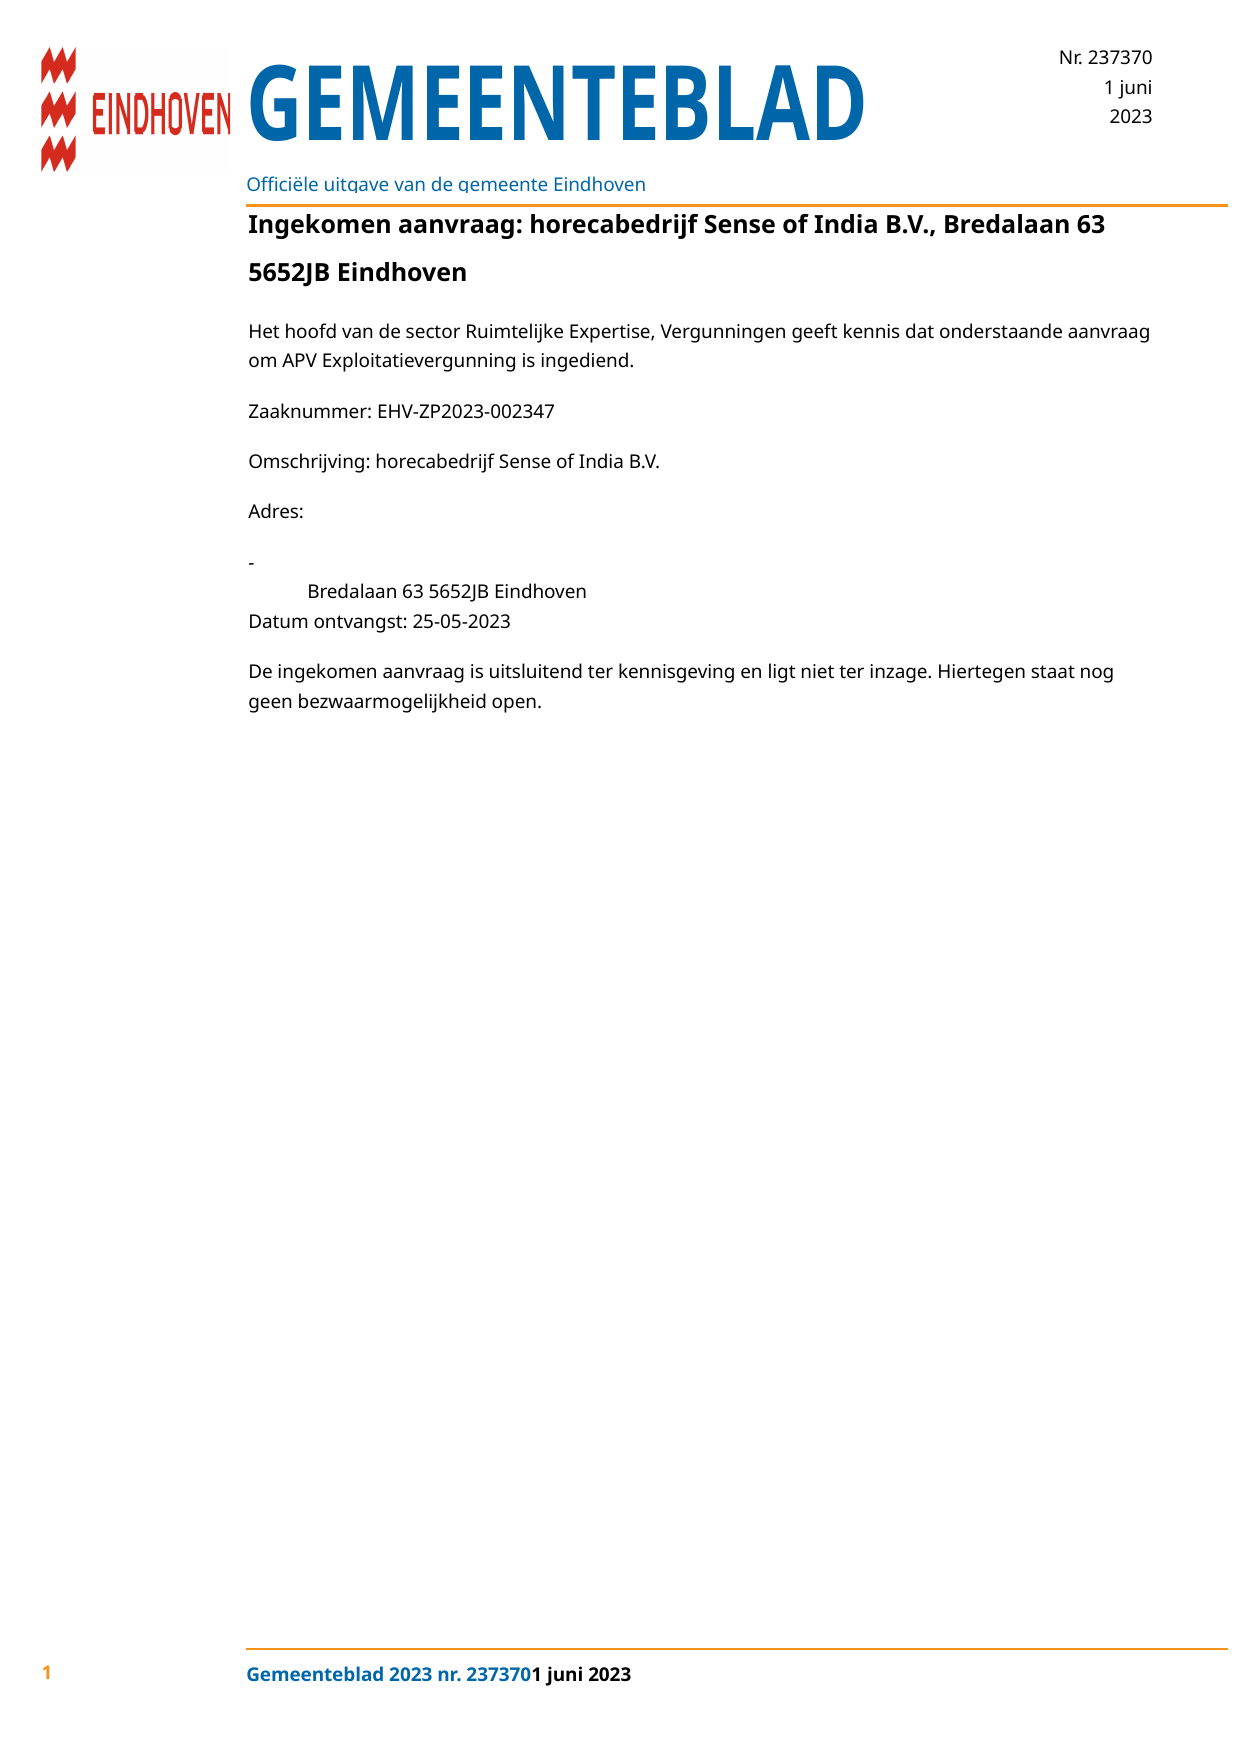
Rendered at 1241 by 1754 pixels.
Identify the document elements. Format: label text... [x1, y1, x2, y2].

text Adres: [248, 499, 1152, 524]
text Omschrijving: horecabedrijf Sense of India B.V. [248, 448, 1152, 474]
text Zaaknummer: EHV-ZP2023-002347 [248, 398, 1152, 424]
text Het hoofd van de sector Ruimtelijke Expertise, Vergunningen geeft kennis dat onderstaande aanvraag om APV Exploitatievergunning is ingediend. [248, 318, 1152, 373]
list Bredalaan 63 5652JB Eindhoven [248, 579, 1152, 604]
picture [41, 47, 231, 172]
text De ingekomen aanvraag is uitsluitend ter kennisgeving en ligt niet ter inzage. Hiertegen staat nog geen bezwaarmogelijkheid open. [248, 659, 1152, 714]
text Datum ontvangst: 25-05-2023 [248, 608, 1152, 634]
text Ingekomen aanvraag: horecabedrijf Sense of India B.V., Bredalaan 63 5652JB Eindhoven [248, 207, 1152, 288]
